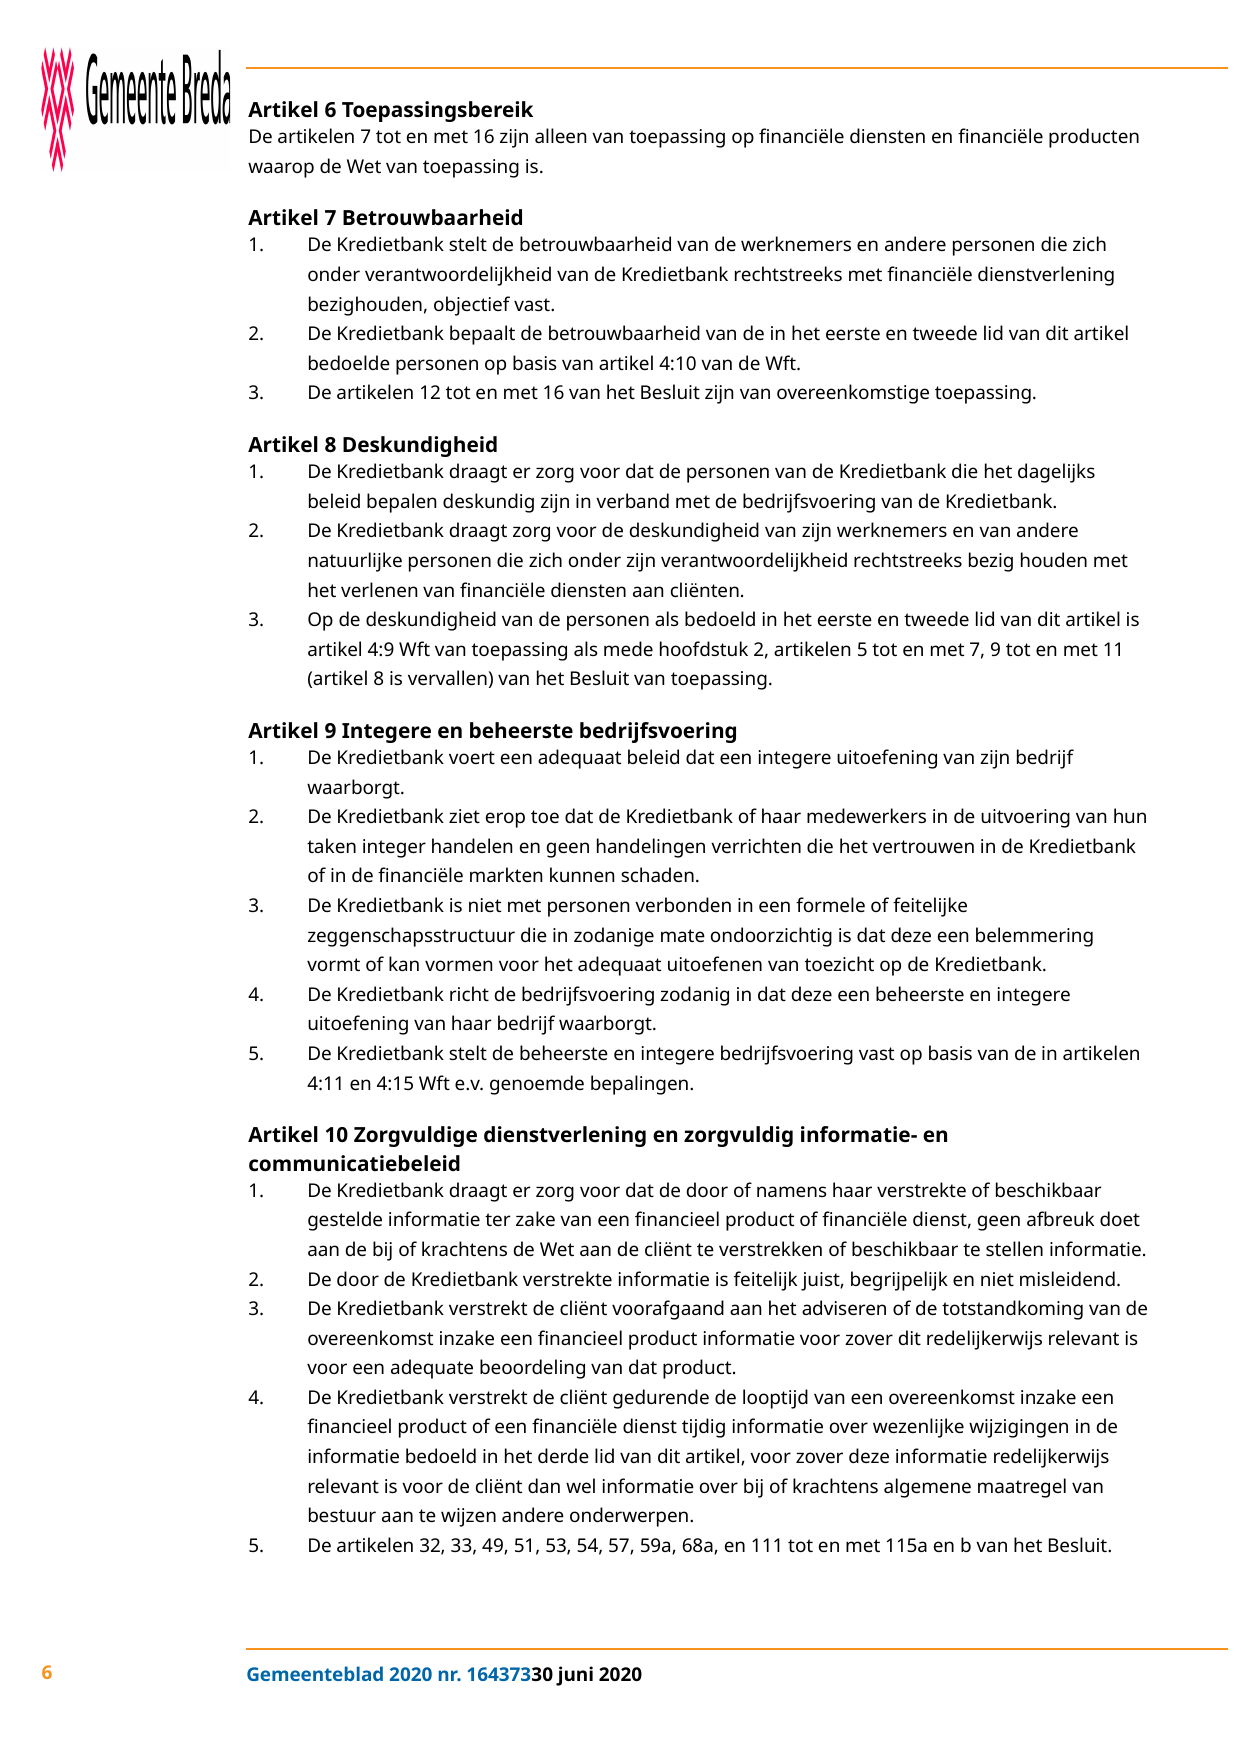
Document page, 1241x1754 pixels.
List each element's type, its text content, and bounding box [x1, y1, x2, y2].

list De Kredietbank draagt zorg voor de deskundigheid van zijn werknemers en van andere natuurlijke personen die zich onder zijn verantwoordelijkheid rechtstreeks bezig houden met het verlenen van financiële diensten aan cliënten. [248, 518, 1152, 602]
list Op de deskundigheid van de personen als bedoeld in het eerste en tweede lid van dit artikel is artikel 4:9 Wft van toepassing als mede hoofdstuk 2, artikelen 5 tot en met 7, 9 tot en met 11 (artikel 8 is vervallen) van het Besluit van toepassing. [248, 606, 1152, 691]
list De Kredietbank bepaalt de betrouwbaarheid van de in het eerste en tweede lid van dit artikel bedoelde personen op basis van artikel 4:10 van de Wft. [248, 320, 1152, 376]
list De Kredietbank draagt er zorg voor dat de door of namens haar verstrekte of beschikbaar gestelde informatie ter zake van een financieel product of financiële dienst, geen afbreuk doet aan de bij of krachtens de Wet aan de cliënt te verstrekken of beschikbaar te stellen informatie. [248, 1177, 1152, 1262]
list De Kredietbank is niet met personen verbonden in een formele of feitelijke zeggenschapsstructuur die in zodanige mate ondoorzichtig is dat deze een belemmering vormt of kan vormen voor het adequaat uitoefenen van toezicht op de Kredietbank. [248, 892, 1152, 977]
list De Kredietbank richt de bedrijfsvoering zodanig in dat deze een beheerste en integere uitoefening van haar bedrijf waarborgt. [248, 981, 1152, 1036]
text Artikel 9 Integere en beheerste bedrijfsvoering [248, 716, 1152, 744]
picture [41, 47, 231, 172]
text De artikelen 7 tot en met 16 zijn alleen van toepassing op financiële diensten en financiële producten waarop de Wet van toepassing is. [248, 123, 1152, 178]
list De artikelen 12 tot en met 16 van het Besluit zijn van overeenkomstige toepassing. [248, 379, 1152, 405]
list De Kredietbank verstrekt de cliënt voorafgaand aan het adviseren of de totstandkoming van de overeenkomst inzake een financieel product informatie voor zover dit redelijkerwijs relevant is voor een adequate beoordeling van dat product. [248, 1295, 1152, 1380]
list De Kredietbank ziet erop toe dat de Kredietbank of haar medewerkers in de uitvoering van hun taken integer handelen en geen handelingen verrichten die het vertrouwen in de Kredietbank of in de financiële markten kunnen schaden. [248, 803, 1152, 888]
list De Kredietbank stelt de betrouwbaarheid van de werknemers en andere personen die zich onder verantwoordelijkheid van de Kredietbank rechtstreeks met financiële dienstverlening bezighouden, objectief vast. [248, 232, 1152, 317]
text Artikel 8 Deskundigheid [248, 430, 1152, 458]
list De Kredietbank voert een adequaat beleid dat een integere uitoefening van zijn bedrijf waarborgt. [248, 744, 1152, 800]
text Artikel 7 Betrouwbaarheid [248, 203, 1152, 232]
text Artikel 6 Toepassingsbereik [248, 95, 1152, 123]
list De Kredietbank stelt de beheerste en integere bedrijfsvoering vast op basis van de in artikelen 4:11 en 4:15 Wft e.v. genoemde bepalingen. [248, 1040, 1152, 1096]
list De Kredietbank verstrekt de cliënt gedurende de looptijd van een overeenkomst inzake een financieel product of een financiële dienst tijdig informatie over wezenlijke wijzigingen in de informatie bedoeld in het derde lid van dit artikel, voor zover deze informatie redelijkerwijs relevant is voor de cliënt dan wel informatie over bij of krachtens algemene maatregel van bestuur aan te wijzen andere onderwerpen. [248, 1384, 1152, 1528]
list De door de Kredietbank verstrekte informatie is feitelijk juist, begrijpelijk en niet misleidend. [248, 1266, 1152, 1292]
list De artikelen 32, 33, 49, 51, 53, 54, 57, 59a, 68a, en 111 tot en met 115a en b van het Besluit. [248, 1532, 1152, 1558]
text Artikel 10 Zorgvuldige dienstverlening en zorgvuldig informatie- en communicatiebeleid [248, 1120, 1152, 1177]
list De Kredietbank draagt er zorg voor dat de personen van de Kredietbank die het dagelijks beleid bepalen deskundig zijn in verband met de bedrijfsvoering van de Kredietbank. [248, 458, 1152, 514]
